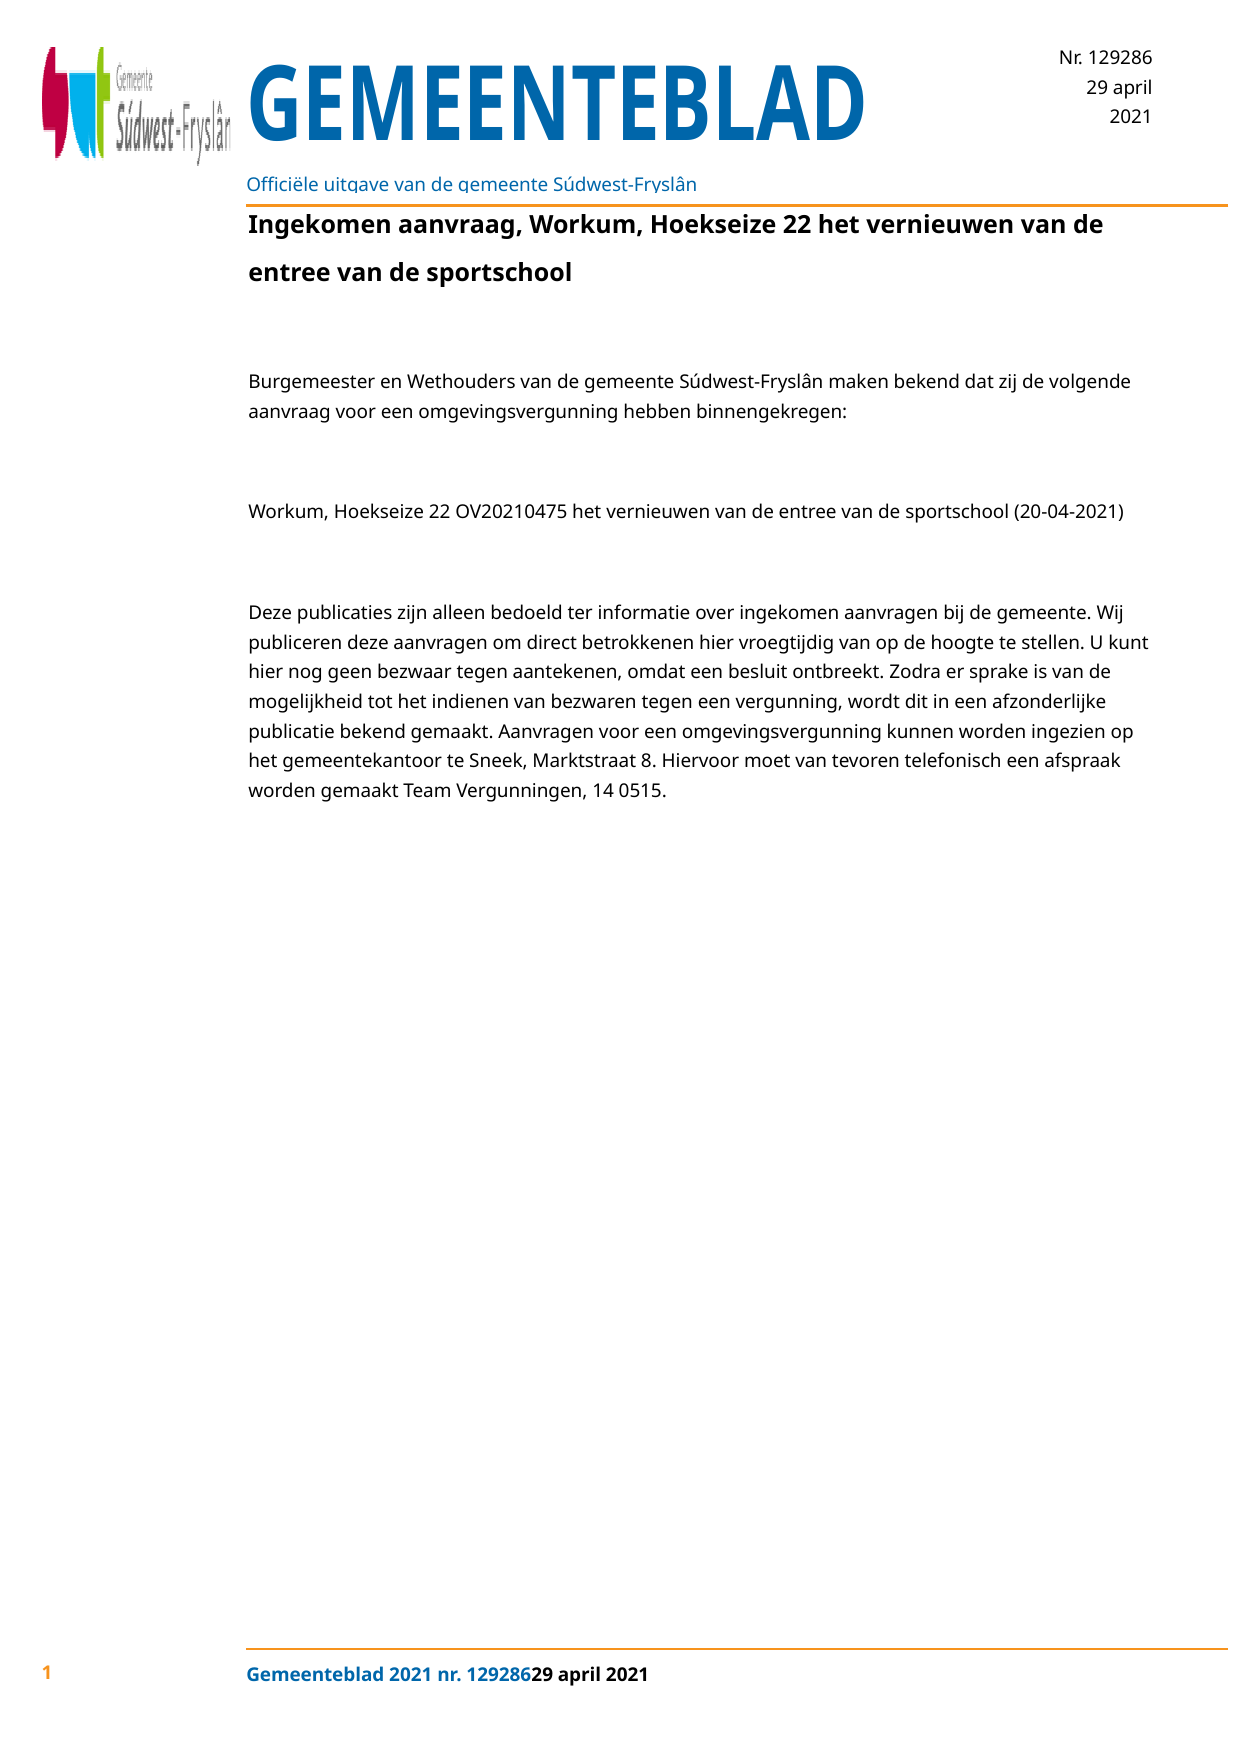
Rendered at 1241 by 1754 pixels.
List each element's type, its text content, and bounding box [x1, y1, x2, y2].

text Deze publicaties zijn alleen bedoeld ter informatie over ingekomen aanvragen bij de gemeente. Wij publiceren deze aanvragen om direct betrokkenen hier vroegtijdig van op de hoogte te stellen. U kunt hier nog geen bezwaar tegen aantekenen, omdat een besluit ontbreekt. Zodra er sprake is van de mogelijkheid tot het indienen van bezwaren tegen een vergunning, wordt dit in een afzonderlijke publicatie bekend gemaakt. Aanvragen voor een omgevingsvergunning kunnen worden ingezien op het gemeentekantoor te Sneek, Marktstraat 8. Hiervoor moet van tevoren telefonisch een afspraak worden gemaakt Team Vergunningen, 14 0515. [248, 599, 1152, 803]
text Burgemeester en Wethouders van de gemeente Súdwest-Fryslân maken bekend dat zij de volgende aanvraag voor een omgevingsvergunning hebben binnengekregen: [248, 368, 1152, 424]
text Workum, Hoekseize 22 OV20210475 het vernieuwen van de entree van de sportschool (20-04-2021) [248, 499, 1152, 524]
picture [41, 47, 231, 172]
text Ingekomen aanvraag, Workum, Hoekseize 22 het vernieuwen van de entree van de sportschool [248, 207, 1152, 288]
